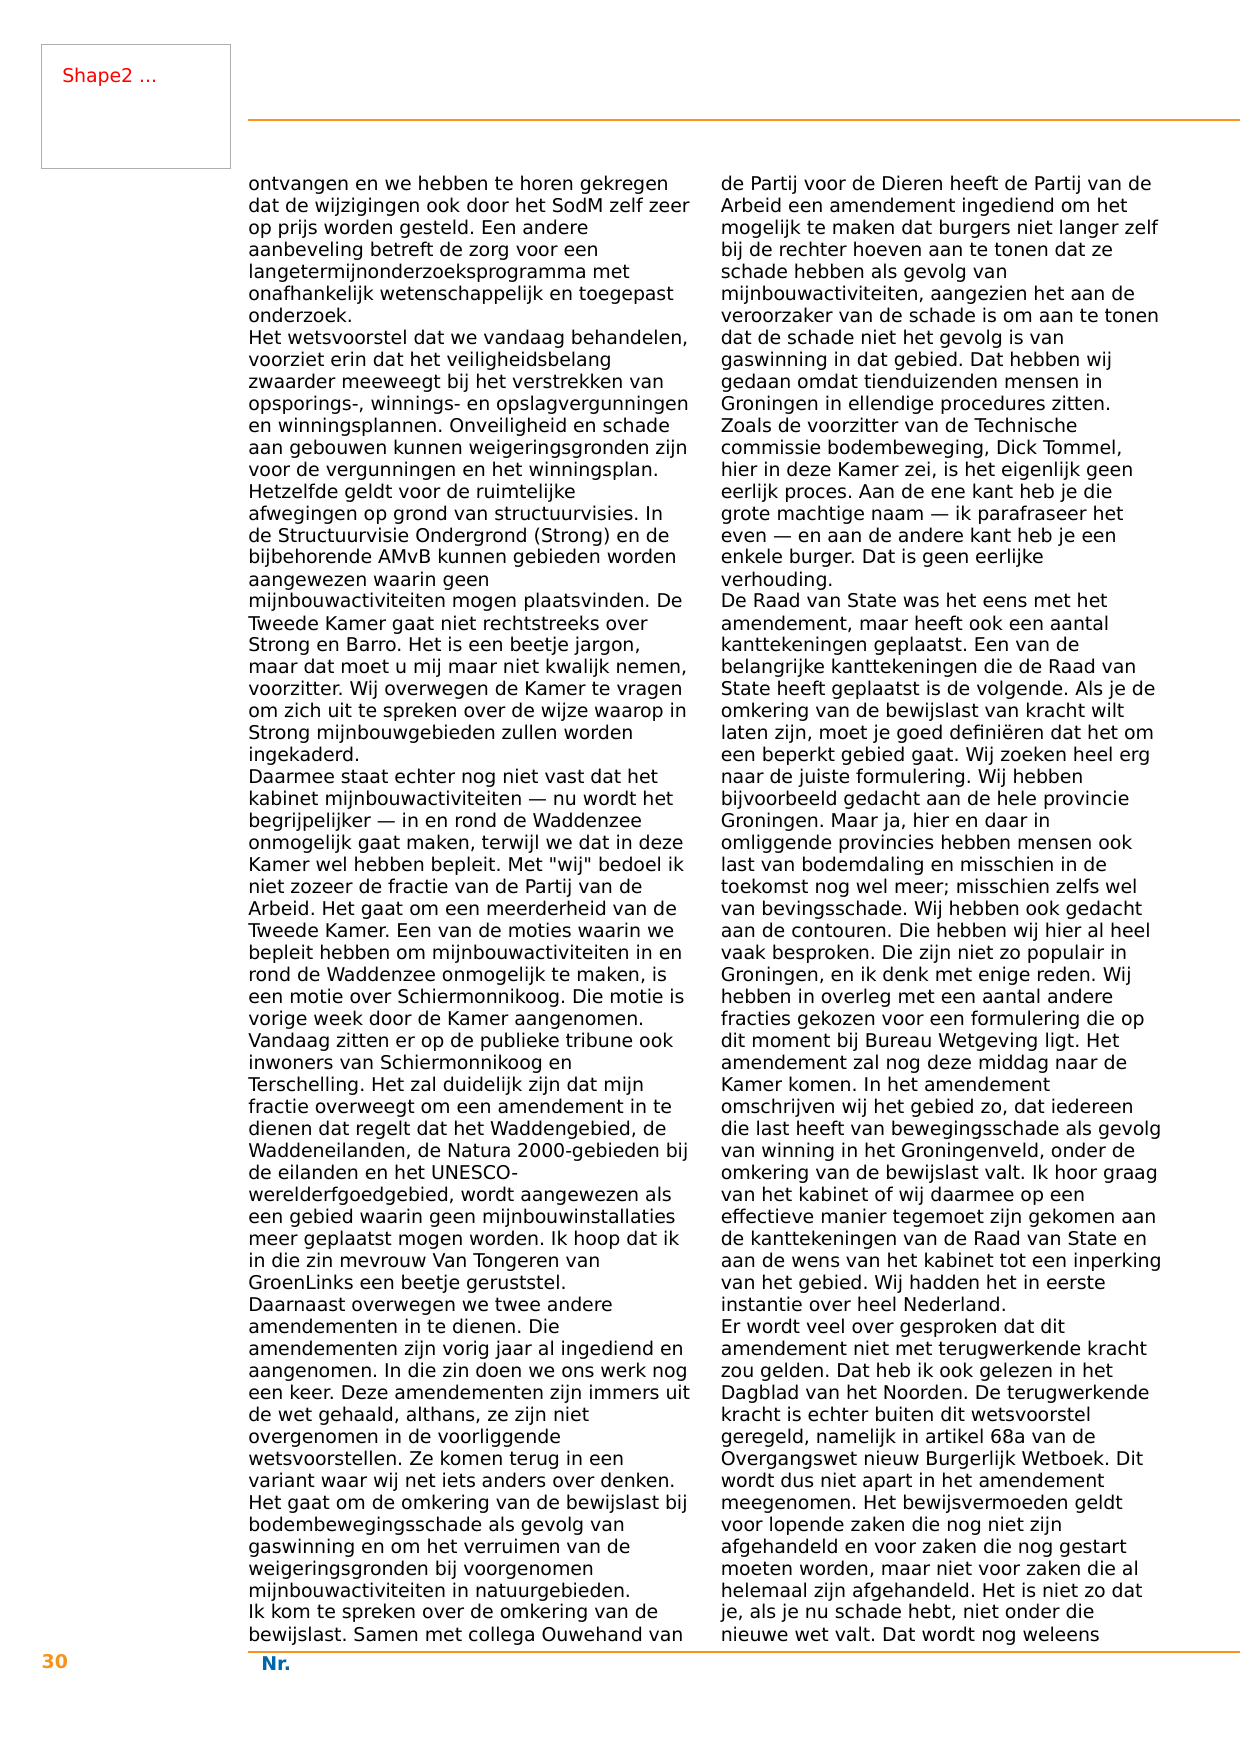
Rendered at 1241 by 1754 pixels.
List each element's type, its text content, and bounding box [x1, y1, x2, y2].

text Ik kom te spreken over de omkering van de bewijslast. Samen met collega Ouwehand van [248, 1601, 691, 1645]
text de Partij voor de Dieren heeft de Partij van de Arbeid een amendement ingediend om het mogelijk te maken dat burgers niet langer zelf bij de rechter hoeven aan te tonen dat ze schade hebben als gevolg van mijnbouwactiviteiten, aangezien het aan de veroorzaker van de schade is om aan te tonen dat de schade niet het gevolg is van gaswinning in dat gebied. Dat hebben wij gedaan omdat tienduizenden mensen in Groningen in ellendige procedures zitten. Zoals de voorzitter van de Technische commissie bodembeweging, Dick Tommel, hier in deze Kamer zei, is het eigenlijk geen eerlijk proces. Aan de ene kant heb je die grote machtige naam — ik parafraseer het even — en aan de andere kant heb je een enkele burger. Dat is geen eerlijke verhouding. [721, 173, 1163, 590]
text Daarmee staat echter nog niet vast dat het kabinet mijnbouwactiviteiten — nu wordt het begrijpelijker — in en rond de Waddenzee onmogelijk gaat maken, terwijl we dat in deze Kamer wel hebben bepleit. Met "wij" bedoel ik niet zozeer de fractie van de Partij van de Arbeid. Het gaat om een meerderheid van de Tweede Kamer. Een van de moties waarin we bepleit hebben om mijnbouwactiviteiten in en rond de Waddenzee onmogelijk te maken, is een motie over Schiermonnikoog. Die motie is vorige week door de Kamer aangenomen. Vandaag zitten er op de publieke tribune ook inwoners van Schiermonnikoog en Terschelling. Het zal duidelijk zijn dat mijn fractie overweegt om een amendement in te dienen dat regelt dat het Waddengebied, de Waddeneilanden, de Natura 2000-gebieden bij de eilanden en het UNESCO-werelderfgoedgebied, wordt aangewezen als een gebied waarin geen mijnbouwinstallaties meer geplaatst mogen worden. Ik hoop dat ik in die zin mevrouw Van Tongeren van GroenLinks een beetje geruststel. [248, 766, 691, 1294]
text Er wordt veel over gesproken dat dit amendement niet met terugwerkende kracht zou gelden. Dat heb ik ook gelezen in het Dagblad van het Noorden. De terugwerkende kracht is echter buiten dit wetsvoorstel geregeld, namelijk in artikel 68a van de Overgangswet nieuw Burgerlijk Wetboek. Dit wordt dus niet apart in het amendement meegenomen. Het bewijsvermoeden geldt voor lopende zaken die nog niet zijn afgehandeld en voor zaken die nog gestart moeten worden, maar niet voor zaken die al helemaal zijn afgehandeld. Het is niet zo dat je, als je nu schade hebt, niet onder die nieuwe wet valt. Dat wordt nog weleens [721, 1316, 1163, 1645]
text Het wetsvoorstel dat we vandaag behandelen, voorziet erin dat het veiligheidsbelang zwaarder meeweegt bij het verstrekken van opsporings-, winnings- en opslagvergunningen en winningsplannen. Onveiligheid en schade aan gebouwen kunnen weigeringsgronden zijn voor de vergunningen en het winningsplan. Hetzelfde geldt voor de ruimtelijke afwegingen op grond van structuurvisies. In de Structuurvisie Ondergrond (Strong) en de bijbehorende AMvB kunnen gebieden worden aangewezen waarin geen mijnbouwactiviteiten mogen plaatsvinden. De Tweede Kamer gaat niet rechtstreeks over Strong en Barro. Het is een beetje jargon, maar dat moet u mij maar niet kwalijk nemen, voorzitter. Wij overwegen de Kamer te vragen om zich uit te spreken over de wijze waarop in Strong mijnbouwgebieden zullen worden ingekaderd. [248, 327, 691, 766]
text De Raad van State was het eens met het amendement, maar heeft ook een aantal kanttekeningen geplaatst. Een van de belangrijke kanttekeningen die de Raad van State heeft geplaatst is de volgende. Als je de omkering van de bewijslast van kracht wilt laten zijn, moet je goed definiëren dat het om een beperkt gebied gaat. Wij zoeken heel erg naar de juiste formulering. Wij hebben bijvoorbeeld gedacht aan de hele provincie Groningen. Maar ja, hier en daar in omliggende provincies hebben mensen ook last van bodemdaling en misschien in de toekomst nog wel meer; misschien zelfs wel van bevingsschade. Wij hebben ook gedacht aan de contouren. Die hebben wij hier al heel vaak besproken. Die zijn niet zo populair in Groningen, en ik denk met enige reden. Wij hebben in overleg met een aantal andere fracties gekozen voor een formulering die op dit moment bij Bureau Wetgeving ligt. Het amendement zal nog deze middag naar de Kamer komen. In het amendement omschrijven wij het gebied zo, dat iedereen die last heeft van bewegingsschade als gevolg van winning in het Groningenveld, onder de omkering van de bewijslast valt. Ik hoor graag van het kabinet of wij daarmee op een effectieve manier tegemoet zijn gekomen aan de kanttekeningen van de Raad van State en aan de wens van het kabinet tot een inperking van het gebied. Wij hadden het in eerste instantie over heel Nederland. [721, 590, 1163, 1316]
text ontvangen en we hebben te horen gekregen dat de wijzigingen ook door het SodM zelf zeer op prijs worden gesteld. Een andere aanbeveling betreft de zorg voor een langetermijnonderzoeksprogramma met onafhankelijk wetenschappelijk en toegepast onderzoek. [248, 173, 691, 327]
text Daarnaast overwegen we twee andere amendementen in te dienen. Die amendementen zijn vorig jaar al ingediend en aangenomen. In die zin doen we ons werk nog een keer. Deze amendementen zijn immers uit de wet gehaald, althans, ze zijn niet overgenomen in de voorliggende wetsvoorstellen. Ze komen terug in een variant waar wij net iets anders over denken. Het gaat om de omkering van de bewijslast bij bodembewegingsschade als gevolg van gaswinning en om het verruimen van de weigeringsgronden bij voorgenomen mijnbouwactiviteiten in natuurgebieden. [248, 1294, 691, 1601]
